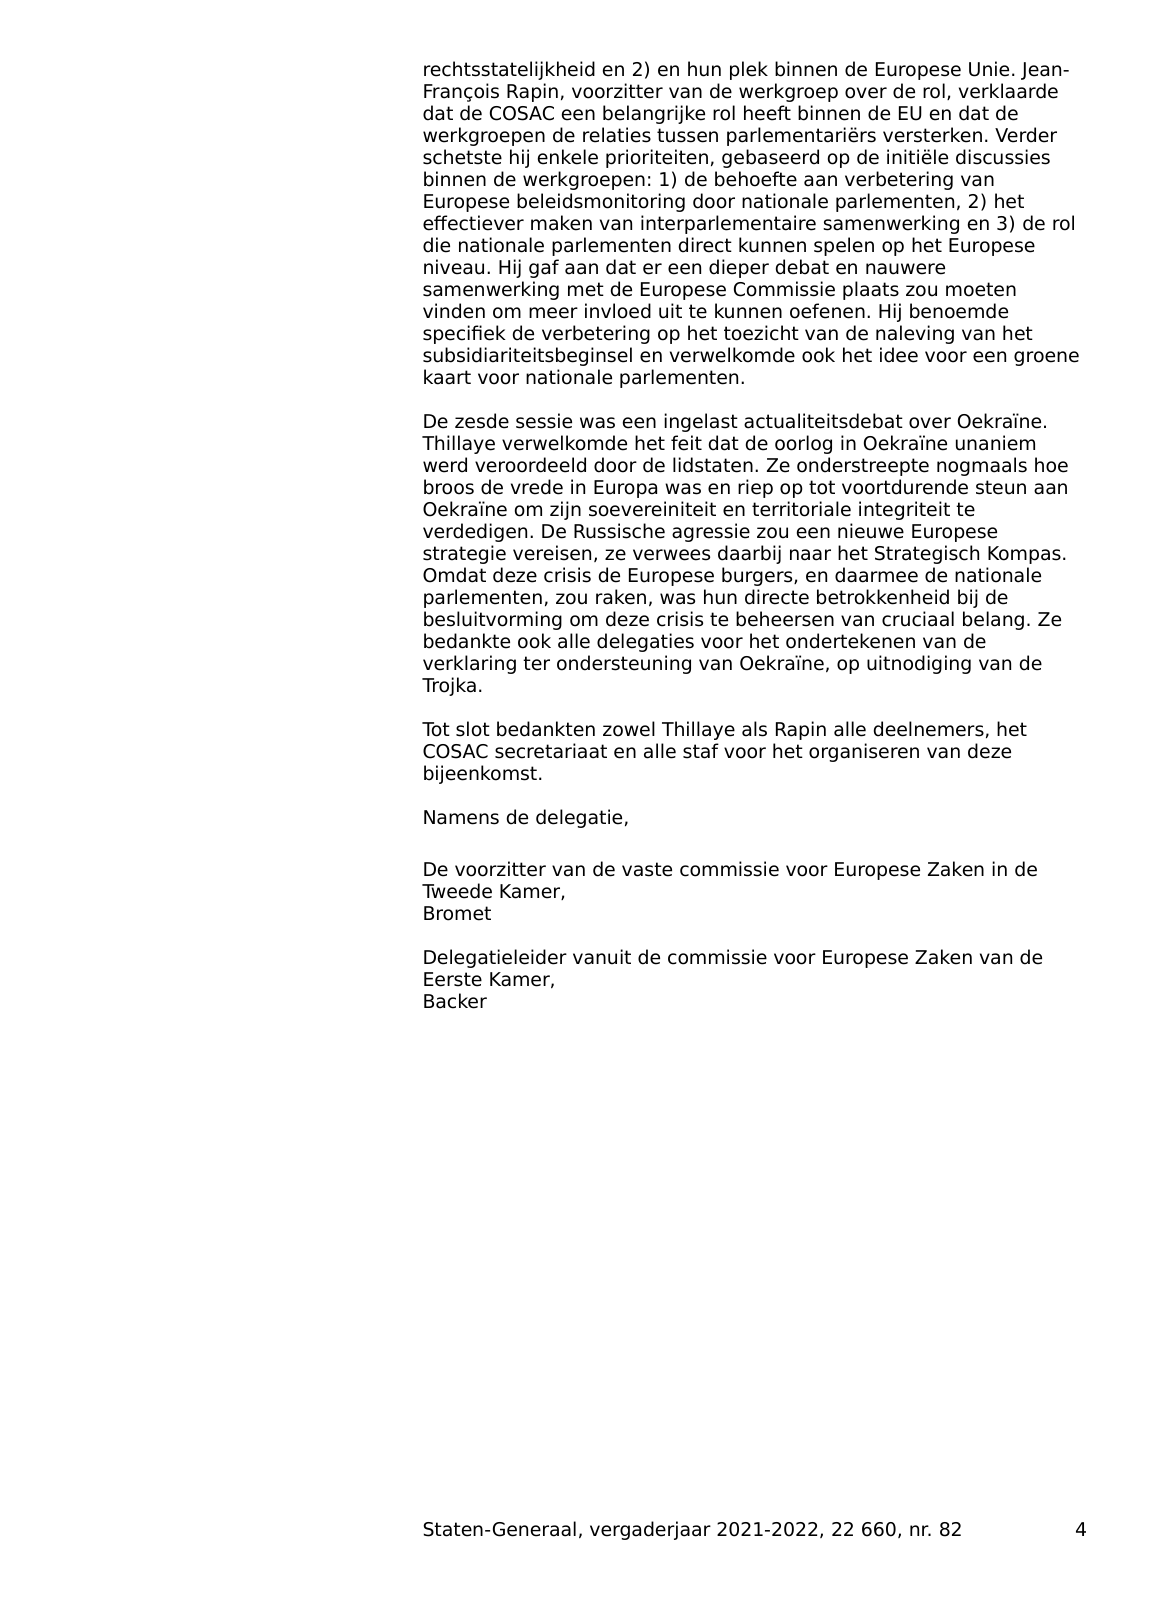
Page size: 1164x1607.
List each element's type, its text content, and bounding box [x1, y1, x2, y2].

text De voorzitter van de vaste commissie voor Europese Zaken in de Tweede Kamer, Bromet [422, 859, 1087, 925]
text Delegatieleider vanuit de commissie voor Europese Zaken van de Eerste Kamer, Backer [422, 947, 1087, 1013]
text Tot slot bedankten zowel Thillaye als Rapin alle deelnemers, het COSAC secretariaat en alle staf voor het organiseren van deze bijeenkomst. [422, 719, 1087, 785]
text rechtsstatelijkheid en 2) en hun plek binnen de Europese Unie. Jean-François Rapin, voorzitter van de werkgroep over de rol, verklaarde dat de COSAC een belangrijke rol heeft binnen de EU en dat de werkgroepen de relaties tussen parlementariërs versterken. Verder schetste hij enkele prioriteiten, gebaseerd op de initiële discussies binnen de werkgroepen: 1) de behoefte aan verbetering van Europese beleidsmonitoring door nationale parlementen, 2) het effectiever maken van interparlementaire samenwerking en 3) de rol die nationale parlementen direct kunnen spelen op het Europese niveau. Hij gaf aan dat er een dieper debat en nauwere samenwerking met de Europese Commissie plaats zou moeten vinden om meer invloed uit te kunnen oefenen. Hij benoemde specifiek de verbetering op het toezicht van de naleving van het subsidiariteitsbeginsel en verwelkomde ook het idee voor een groene kaart voor nationale parlementen. [422, 59, 1087, 389]
text Namens de delegatie, [422, 807, 1087, 829]
text De zesde sessie was een ingelast actualiteitsdebat over Oekraïne. Thillaye verwelkomde het feit dat de oorlog in Oekraïne unaniem werd veroordeeld door de lidstaten. Ze onderstreepte nogmaals hoe broos de vrede in Europa was en riep op tot voortdurende steun aan Oekraïne om zijn soevereiniteit en territoriale integriteit te verdedigen. De Russische agressie zou een nieuwe Europese strategie vereisen, ze verwees daarbij naar het Strategisch Kompas. Omdat deze crisis de Europese burgers, en daarmee de nationale parlementen, zou raken, was hun directe betrokkenheid bij de besluitvorming om deze crisis te beheersen van cruciaal belang. Ze bedankte ook alle delegaties voor het ondertekenen van de verklaring ter ondersteuning van Oekraïne, op uitnodiging van de Trojka. [422, 411, 1087, 697]
